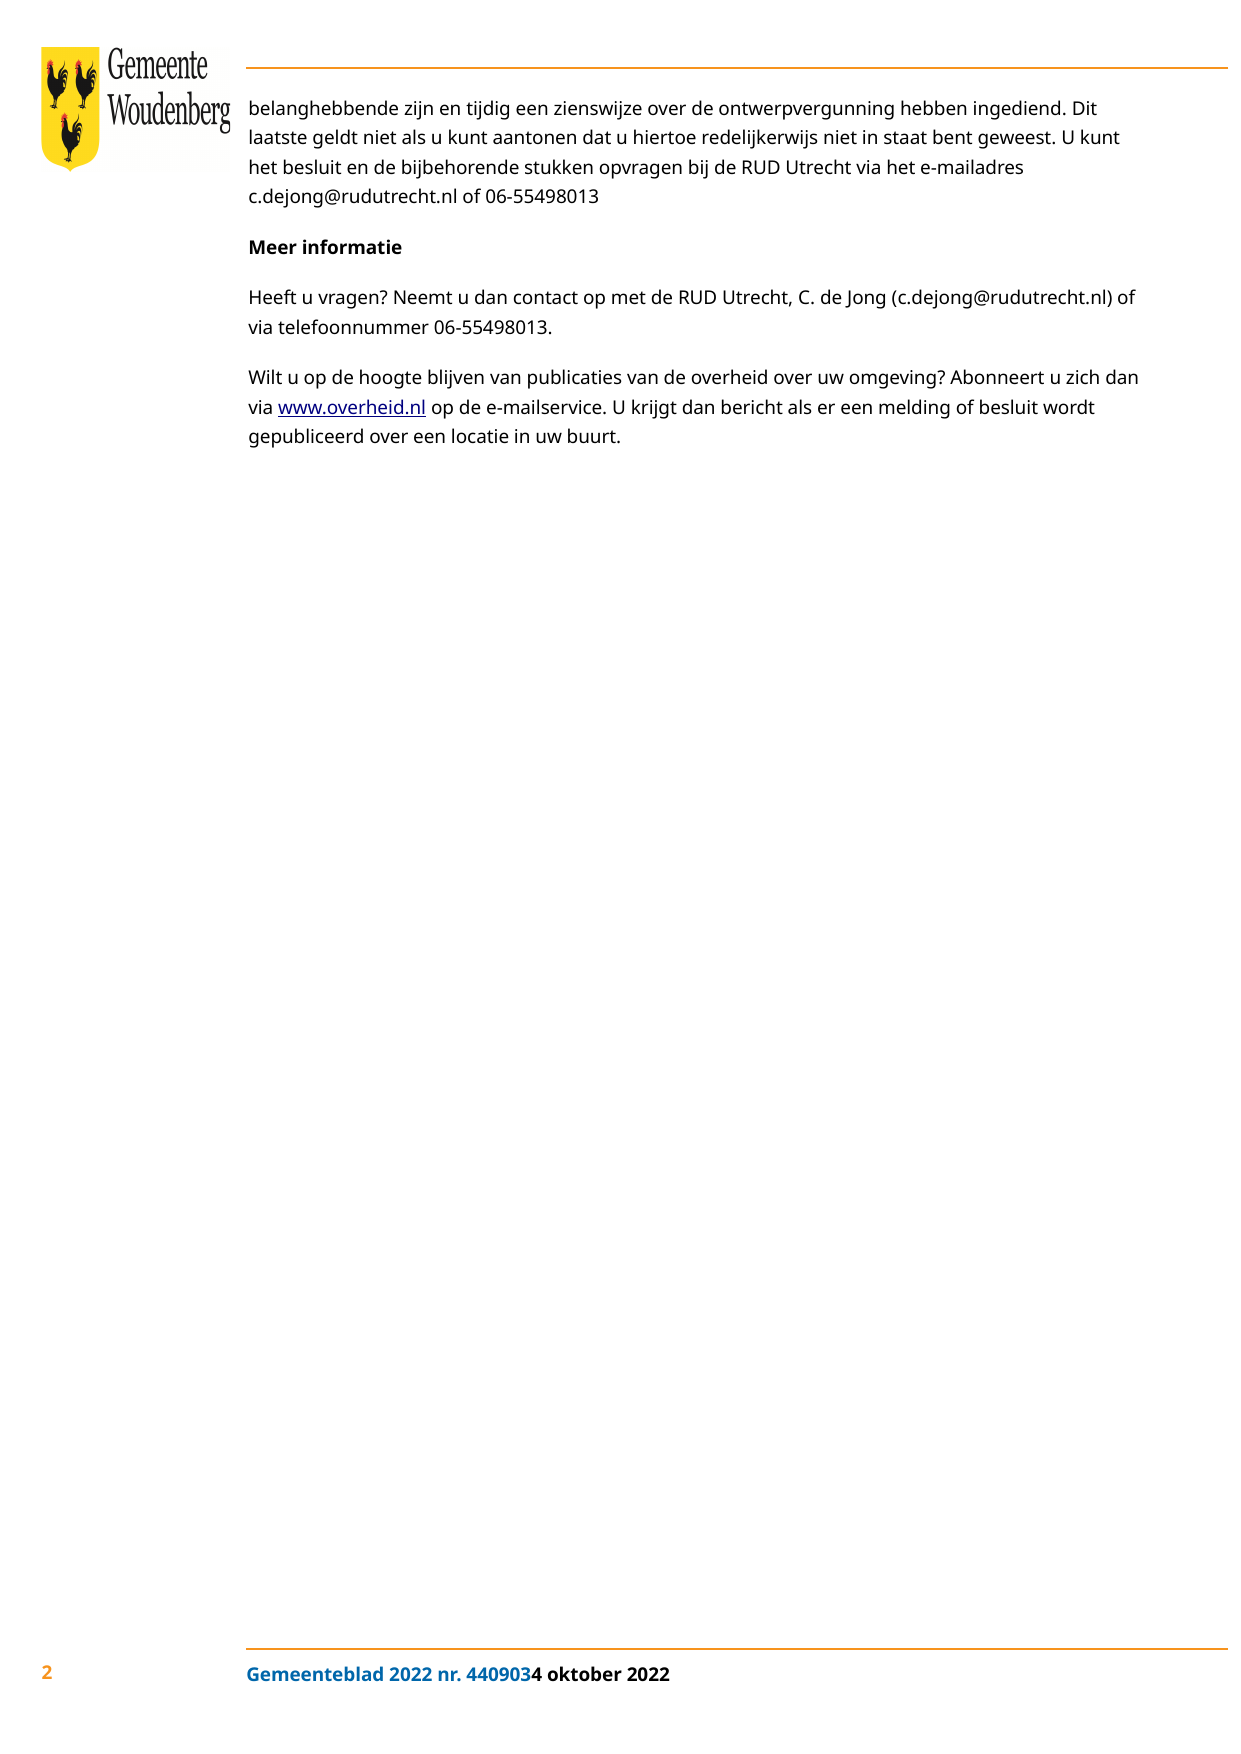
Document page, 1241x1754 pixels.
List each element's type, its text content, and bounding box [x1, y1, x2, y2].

text Wilt u op de hoogte blijven van publicaties van de overheid over uw omgeving? Abonneert u zich dan via www.overheid.nl op de e-mailservice. U krijgt dan bericht als er een melding of besluit wordt gepubliceerd over een locatie in uw buurt. [248, 364, 1152, 449]
picture [41, 47, 231, 172]
text Meer informatie [248, 234, 1152, 260]
text belanghebbende zijn en tijdig een zienswijze over de ontwerpvergunning hebben ingediend. Dit laatste geldt niet als u kunt aantonen dat u hiertoe redelijkerwijs niet in staat bent geweest. U kunt het besluit en de bijbehorende stukken opvragen bij de RUD Utrecht via het e-mailadres c.dejong@rudutrecht.nl of 06-55498013 [248, 95, 1152, 209]
text Heeft u vragen? Neemt u dan contact op met de RUD Utrecht, C. de Jong (c.dejong@rudutrecht.nl) of via telefoonnummer 06-55498013. [248, 284, 1152, 340]
